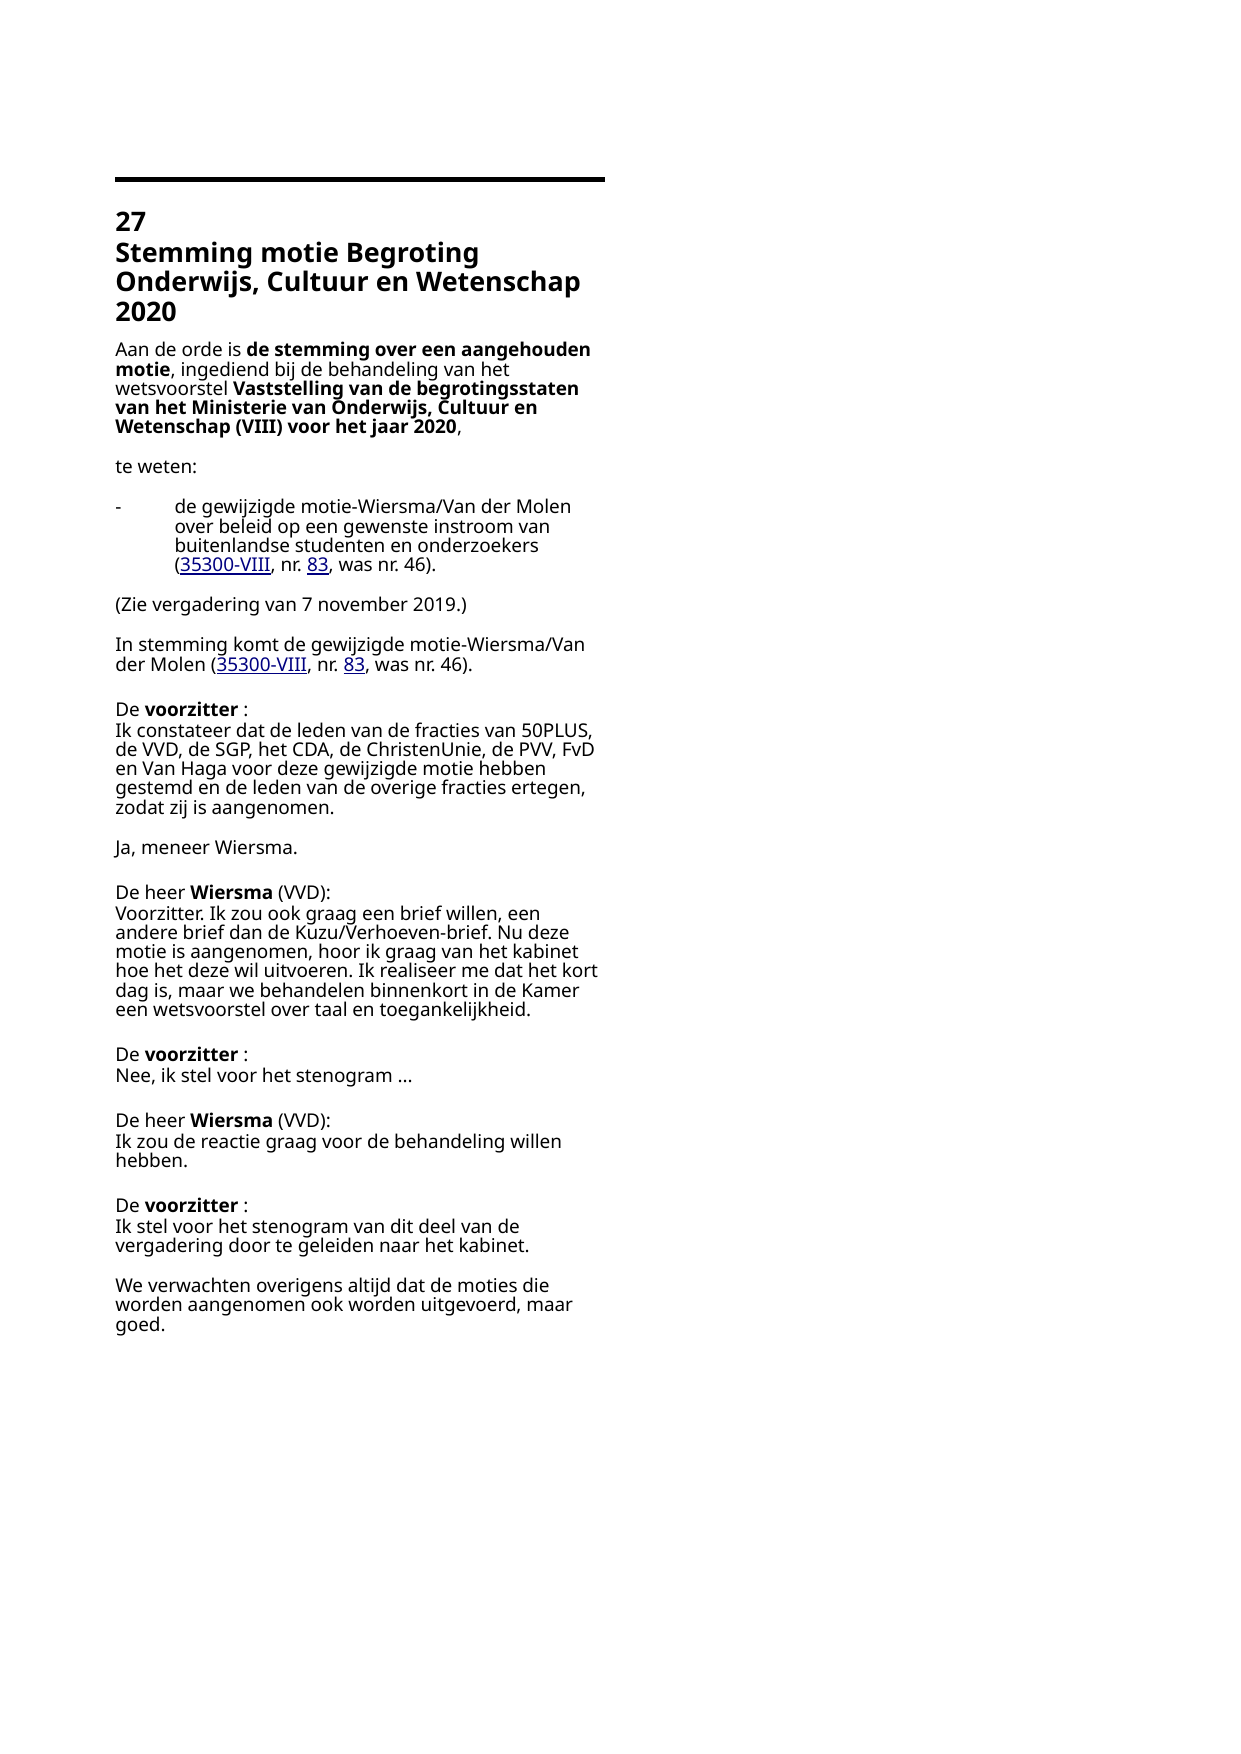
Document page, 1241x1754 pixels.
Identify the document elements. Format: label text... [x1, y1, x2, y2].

text Stemming motie Begroting Onderwijs, Cultuur en Wetenschap 2020 [115, 239, 605, 341]
text Ja, meneer Wiersma. [115, 839, 605, 858]
text Ik constateer dat de leden van de fracties van 50PLUS, de VVD, de SGP, het CDA, de ChristenUnie, de PVV, FvD en Van Haga voor deze gewijzigde motie hebben gestemd en de leden van de overige fracties ertegen, zodat zij is aangenomen. [115, 722, 605, 818]
text In stemming komt de gewijzigde motie-Wiersma/Van der Molen (35300-VIII, nr. 83, was nr. 46). [115, 636, 605, 675]
text De voorzitter : [115, 1192, 605, 1218]
text Voorzitter. Ik zou ook graag een brief willen, een andere brief dan de Kuzu/Verhoeven-brief. Nu deze motie is aangenomen, hoor ik graag van het kabinet hoe het deze wil uitvoeren. Ik realiseer me dat het kort dag is, maar we behandelen binnenkort in de Kamer een wetsvoorstel over taal en toegankelijkheid. [115, 904, 605, 1020]
text Nee, ik stel voor het stenogram ... [115, 1067, 605, 1086]
text te weten: [115, 458, 605, 478]
text De voorzitter : [115, 696, 605, 722]
text (Zie vergadering van 7 november 2019.) [115, 596, 605, 616]
text We verwachten overigens altijd dat de moties die worden aangenomen ook worden uitgevoerd, maar goed. [115, 1277, 605, 1335]
text Ik stel voor het stenogram van dit deel van de vergadering door te geleiden naar het kabinet. [115, 1218, 605, 1256]
text De voorzitter : [115, 1041, 605, 1067]
text De heer Wiersma (VVD): [115, 1107, 605, 1133]
text Ik zou de reactie graag voor de behandeling willen hebben. [115, 1133, 605, 1171]
text Aan de orde is de stemming over een aangehouden motie, ingediend bij de behandeling van het wetsvoorstel Vaststelling van de begrotingsstaten van het Ministerie van Onderwijs, Cultuur en Wetenschap (VIII) voor het jaar 2020, [115, 341, 605, 438]
text 27 [115, 203, 605, 239]
text De heer Wiersma (VVD): [115, 879, 605, 904]
list de gewijzigde motie-Wiersma/Van der Molen over beleid op een gewenste instroom van buitenlandse studenten en onderzoekers (35300-VIII, nr. 83, was nr. 46). [115, 498, 605, 576]
